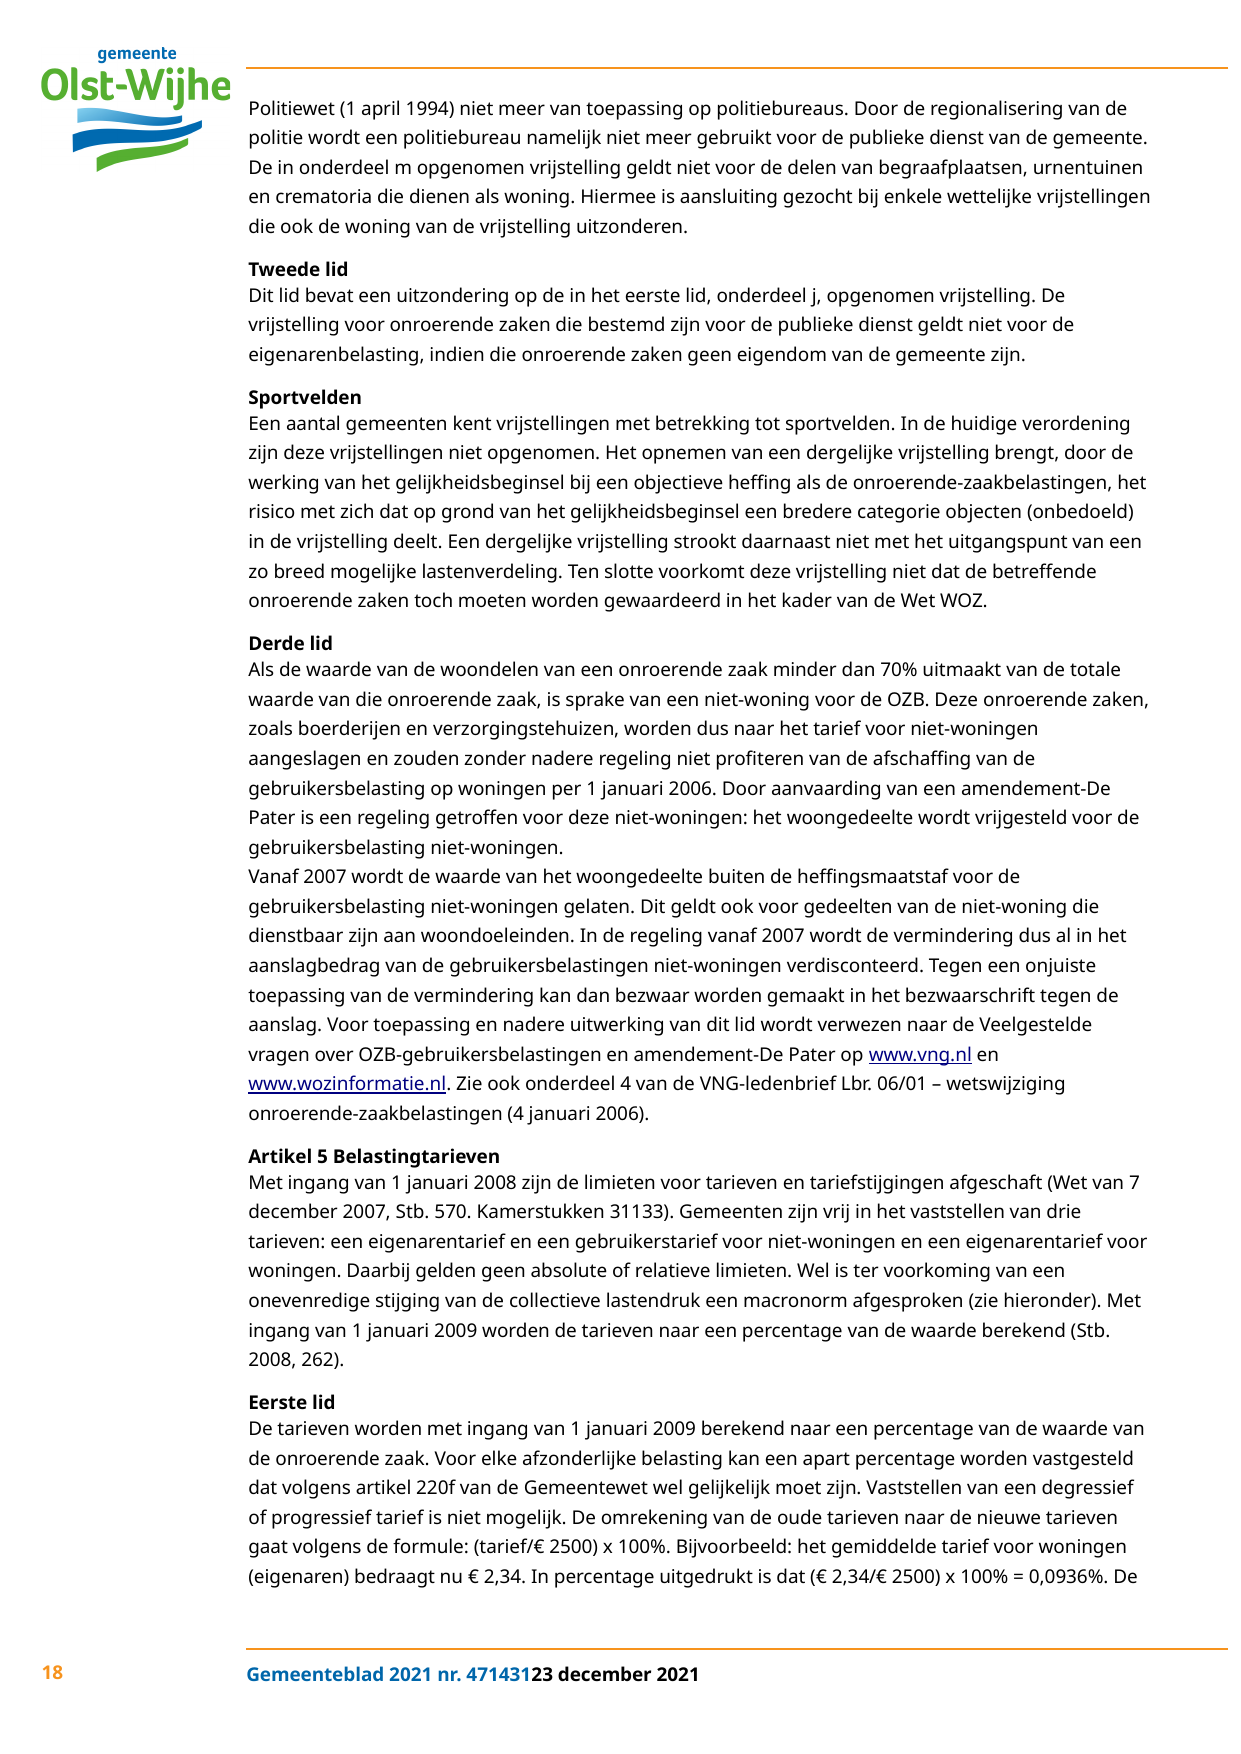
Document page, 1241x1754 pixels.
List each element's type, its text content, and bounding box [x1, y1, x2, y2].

text Met ingang van 1 januari 2008 zijn de limieten voor tarieven en tariefstijgingen afgeschaft (Wet van 7 december 2007, Stb. 570. Kamerstukken 31133). Gemeenten zijn vrij in het vaststellen van drie tarieven: een eigenarentarief en een gebruikerstarief voor niet-woningen en een eigenarentarief voor woningen. Daarbij gelden geen absolute of relatieve limieten. Wel is ter voorkoming van een onevenredige stijging van de collectieve lastendruk een macronorm afgesproken (zie hieronder). Met ingang van 1 januari 2009 worden de tarieven naar een percentage van de waarde berekend (Stb. 2008, 262). [248, 1169, 1152, 1372]
text Tweede lid [248, 256, 1152, 282]
text Dit lid bevat een uitzondering op de in het eerste lid, onderdeel j, opgenomen vrijstelling. De vrijstelling voor onroerende zaken die bestemd zijn voor de publieke dienst geldt niet voor de eigenarenbelasting, indien die onroerende zaken geen eigendom van de gemeente zijn. [248, 282, 1152, 367]
text Vanaf 2007 wordt de waarde van het woongedeelte buiten de heffingsmaatstaf voor de gebruikersbelasting niet-woningen gelaten. Dit geldt ook voor gedeelten van de niet-woning die dienstbaar zijn aan woondoeleinden. In de regeling vanaf 2007 wordt de vermindering dus al in het aanslagbedrag van de gebruikersbelastingen niet-woningen verdisconteerd. Tegen een onjuiste toepassing van de vermindering kan dan bezwaar worden gemaakt in het bezwaarschrift tegen de aanslag. Voor toepassing en nadere uitwerking van dit lid wordt verwezen naar de Veelgestelde vragen over OZB-gebruikersbelastingen en amendement-De Pater op www.vng.nl en www.wozinformatie.nl. Zie ook onderdeel 4 van de VNG-ledenbrief Lbr. 06/01 – wetswijziging onroerende-zaakbelastingen (4 januari 2006). [248, 863, 1152, 1126]
text Artikel 5 Belastingtarieven [248, 1143, 1152, 1169]
text Als de waarde van de woondelen van een onroerende zaak minder dan 70% uitmaakt van de totale waarde van die onroerende zaak, is sprake van een niet-woning voor de OZB. Deze onroerende zaken, zoals boerderijen en verzorgingstehuizen, worden dus naar het tarief voor niet-woningen aangeslagen en zouden zonder nadere regeling niet profiteren van de afschaffing van de gebruikersbelasting op woningen per 1 januari 2006. Door aanvaarding van een amendement-De Pater is een regeling getroffen voor deze niet-woningen: het woongedeelte wordt vrijgesteld voor de gebruikersbelasting niet-woningen. [248, 656, 1152, 859]
text Politiewet (1 april 1994) niet meer van toepassing op politiebureaus. Door de regionalisering van de politie wordt een politiebureau namelijk niet meer gebruikt voor de publieke dienst van de gemeente. De in onderdeel m opgenomen vrijstelling geldt niet voor de delen van begraafplaatsen, urnentuinen en crematoria die dienen als woning. Hiermee is aansluiting gezocht bij enkele wettelijke vrijstellingen die ook de woning van de vrijstelling uitzonderen. [248, 95, 1152, 239]
text Derde lid [248, 631, 1152, 656]
text Eerste lid [248, 1389, 1152, 1415]
text De tarieven worden met ingang van 1 januari 2009 berekend naar een percentage van de waarde van de onroerende zaak. Voor elke afzonderlijke belasting kan een apart percentage worden vastgesteld dat volgens artikel 220f van de Gemeentewet wel gelijkelijk moet zijn. Vaststellen van een degressief of progressief tarief is niet mogelijk. De omrekening van de oude tarieven naar de nieuwe tarieven gaat volgens de formule: (tarief/€ 2500) x 100%. Bijvoorbeeld: het gemiddelde tarief voor woningen (eigenaren) bedraagt nu € 2,34. In percentage uitgedrukt is dat (€ 2,34/€ 2500) x 100% = 0,0936%. De [248, 1415, 1152, 1589]
text Een aantal gemeenten kent vrijstellingen met betrekking tot sportvelden. In de huidige verordening zijn deze vrijstellingen niet opgenomen. Het opnemen van een dergelijke vrijstelling brengt, door de werking van het gelijkheidsbeginsel bij een objectieve heffing als de onroerende-zaakbelastingen, het risico met zich dat op grond van het gelijkheidsbeginsel een bredere categorie objecten (onbedoeld) in de vrijstelling deelt. Een dergelijke vrijstelling strookt daarnaast niet met het uitgangspunt van een zo breed mogelijke lastenverdeling. Ten slotte voorkomt deze vrijstelling niet dat de betreffende onroerende zaken toch moeten worden gewaardeerd in het kader van de Wet WOZ. [248, 410, 1152, 613]
text Sportvelden [248, 384, 1152, 410]
picture [41, 47, 231, 172]
